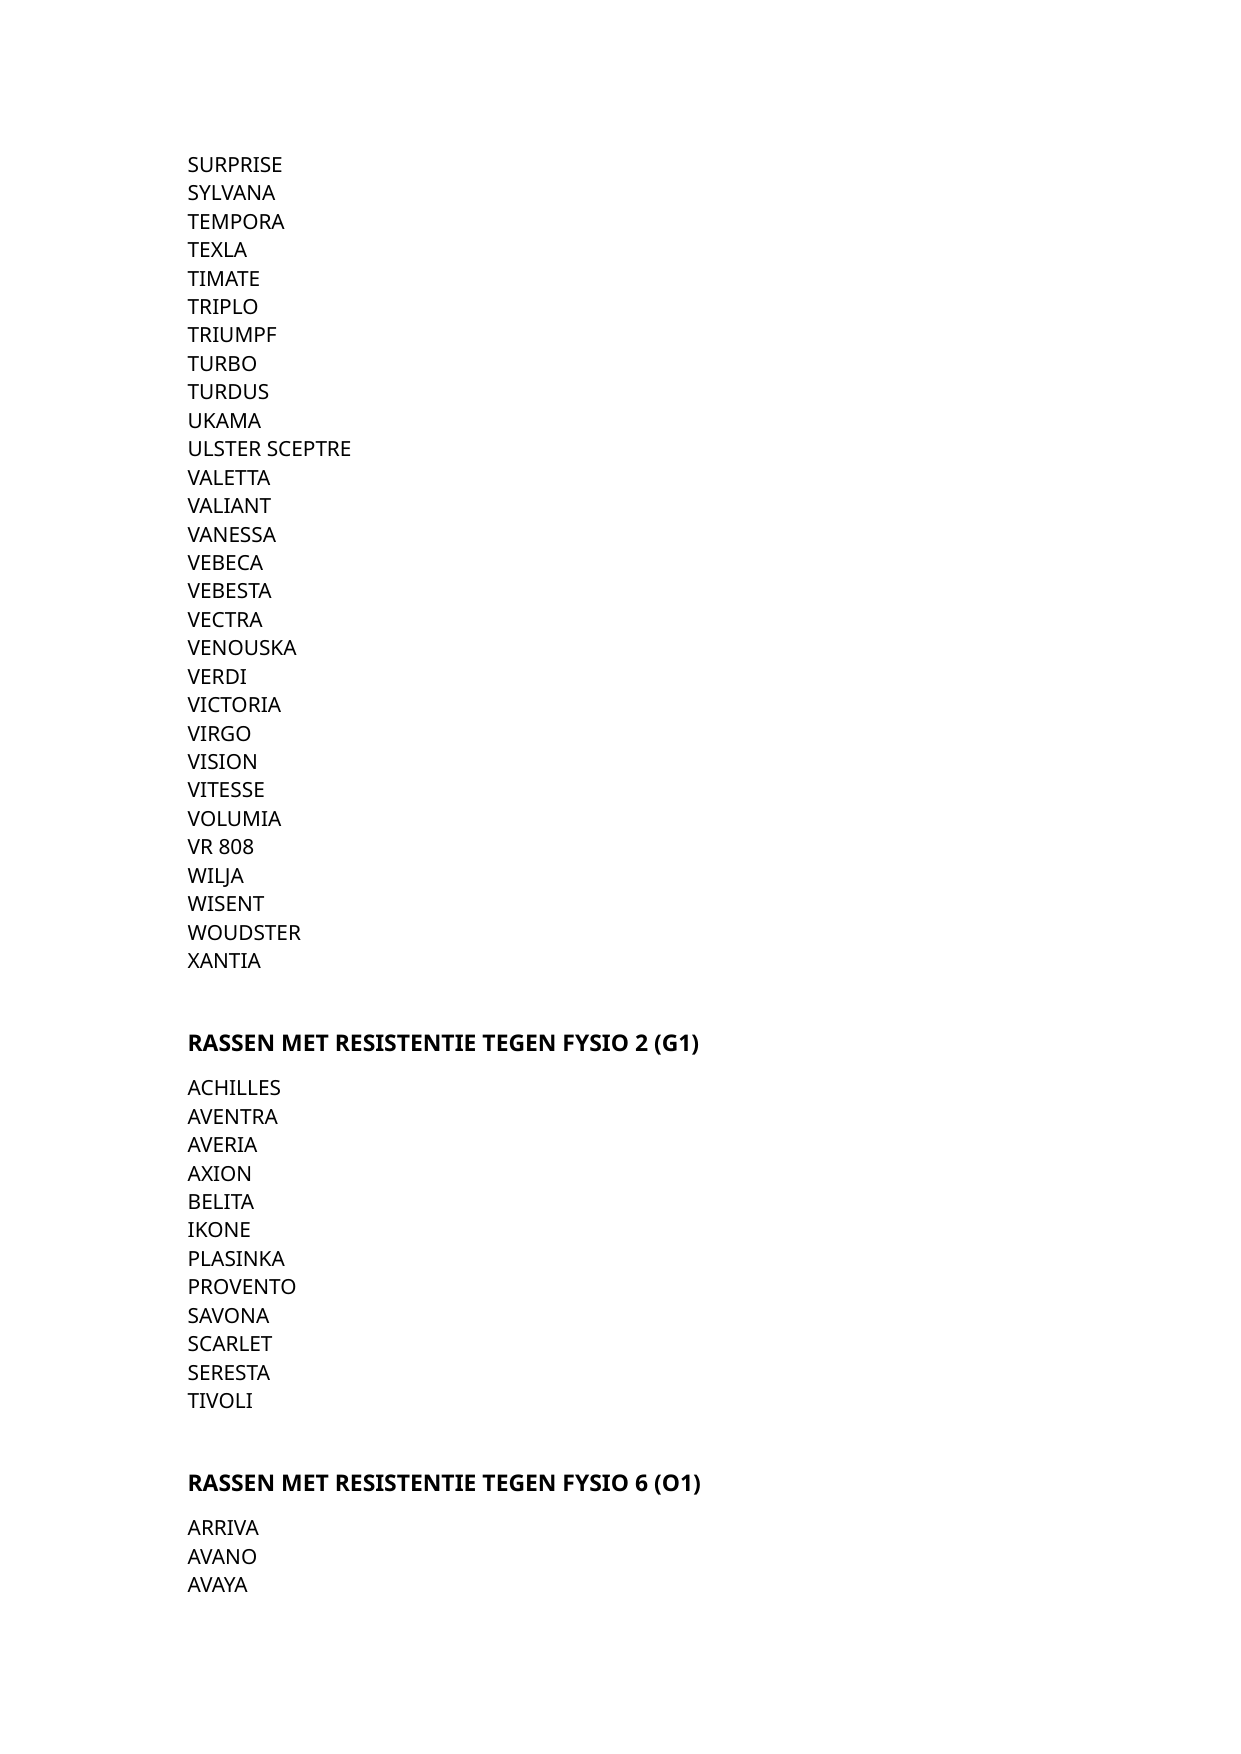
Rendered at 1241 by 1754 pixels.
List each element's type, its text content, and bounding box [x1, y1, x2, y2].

text ULSTER SCEPTRE [187, 434, 1053, 463]
text SYLVANA [187, 178, 1053, 207]
text VEBECA [187, 548, 1053, 577]
text TIVOLI [187, 1386, 1053, 1415]
text VICTORIA [187, 690, 1053, 719]
text SERESTA [187, 1358, 1053, 1386]
text PROVENTO [187, 1272, 1053, 1301]
text TURDUS [187, 377, 1053, 406]
text AVERIA [187, 1130, 1053, 1159]
text VALIANT [187, 491, 1053, 520]
text TURBO [187, 349, 1053, 377]
text ARRIVA [187, 1513, 1053, 1542]
text IKONE [187, 1216, 1053, 1244]
text VERDI [187, 662, 1053, 690]
text BELITA [187, 1187, 1053, 1216]
text AXION [187, 1159, 1053, 1187]
text VEBESTA [187, 577, 1053, 605]
text TEMPORA [187, 207, 1053, 235]
text AVANO [187, 1542, 1053, 1570]
text VOLUMIA [187, 804, 1053, 832]
text SCARLET [187, 1329, 1053, 1358]
text ACHILLES [187, 1073, 1053, 1102]
text SAVONA [187, 1301, 1053, 1329]
text WILJA [187, 861, 1053, 889]
subtitle RASSEN MET RESISTENTIE TEGEN FYSIO 6 (O1) [187, 1467, 1053, 1498]
text VITESSE [187, 776, 1053, 804]
text WISENT [187, 889, 1053, 918]
text WOUDSTER [187, 918, 1053, 946]
text VR 808 [187, 832, 1053, 861]
subtitle RASSEN MET RESISTENTIE TEGEN FYSIO 2 (G1) [187, 1027, 1053, 1058]
text VISION [187, 747, 1053, 776]
text UKAMA [187, 406, 1053, 434]
text AVENTRA [187, 1102, 1053, 1130]
text XANTIA [187, 946, 1053, 975]
text TRIPLO [187, 292, 1053, 321]
text TRIUMPF [187, 321, 1053, 349]
text TEXLA [187, 235, 1053, 264]
text AVAYA [187, 1570, 1053, 1599]
text VALETTA [187, 463, 1053, 491]
text VIRGO [187, 719, 1053, 747]
text VECTRA [187, 605, 1053, 633]
text PLASINKA [187, 1244, 1053, 1272]
text VANESSA [187, 520, 1053, 548]
text VENOUSKA [187, 633, 1053, 662]
text SURPRISE [187, 150, 1053, 178]
text TIMATE [187, 264, 1053, 292]
